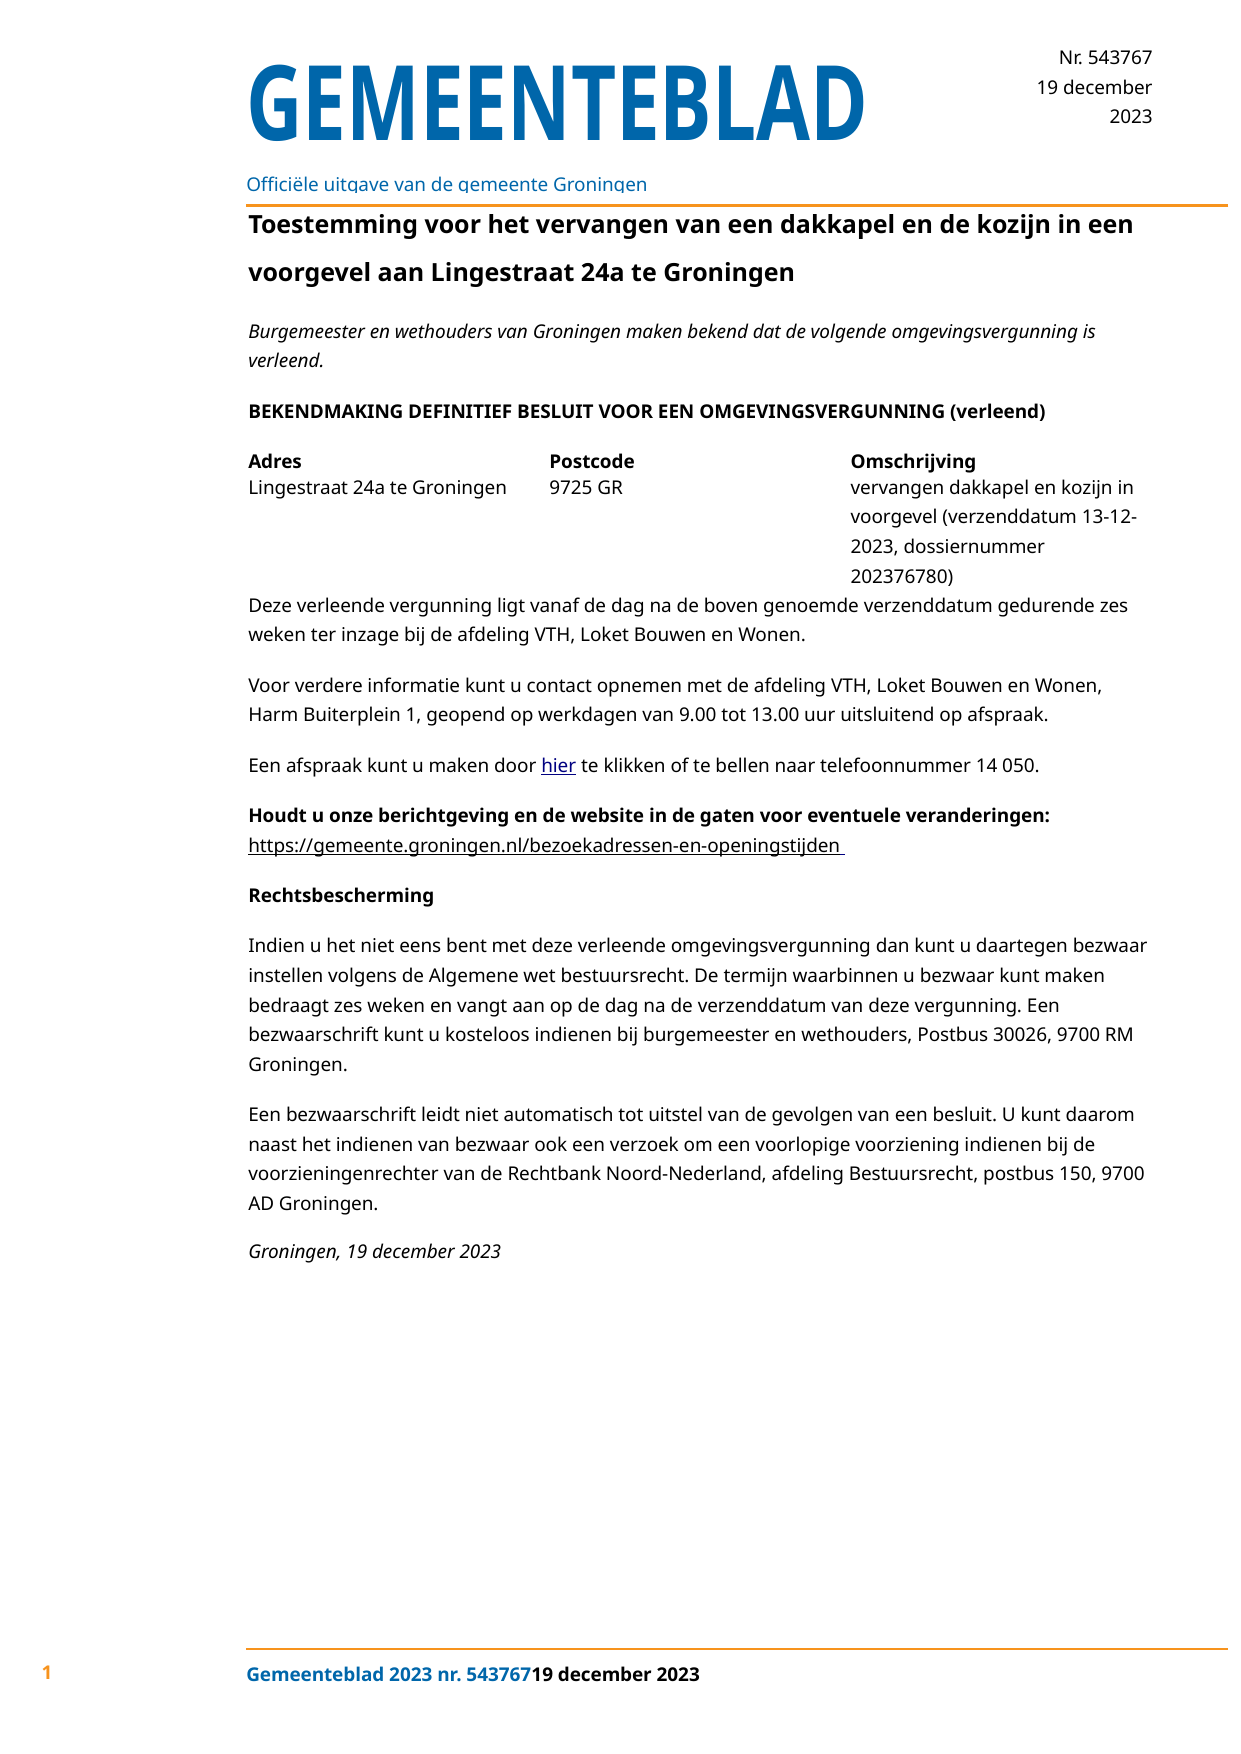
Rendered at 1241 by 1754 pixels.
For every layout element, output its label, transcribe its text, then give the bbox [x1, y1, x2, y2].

table_cell Lingestraat 24a te Groningen [248, 474, 549, 589]
table_cell vervangen dakkapel en kozijn in voorgevel (verzenddatum 13-12-2023, dossiernummer 202376780) [850, 474, 1152, 589]
table_cell 9725 GR [549, 474, 850, 589]
text Rechtsbescherming [248, 882, 1152, 908]
text Houdt u onze berichtgeving en de website in de gaten voor eventuele veranderingen: https://gemeente.groningen.nl/bezoekadressen-en-openingstijden [248, 802, 1152, 858]
text Een bezwaarschrift leidt niet automatisch tot uitstel van de gevolgen van een besluit. U kunt daarom naast het indienen van bezwaar ook een verzoek om een voorlopige voorziening indienen bij de voorzieningenrechter van de Rechtbank Noord-Nederland, afdeling Bestuursrecht, postbus 150, 9700 AD Groningen. [248, 1101, 1152, 1216]
text Indien u het niet eens bent met deze verleende omgevingsvergunning dan kunt u daartegen bezwaar instellen volgens de Algemene wet bestuursrecht. De termijn waarbinnen u bezwaar kunt maken bedraagt zes weken en vangt aan op de dag na de verzenddatum van deze vergunning. Een bezwaarschrift kunt u kosteloos indienen bij burgemeester en wethouders, Postbus 30026, 9700 RM Groningen. [248, 933, 1152, 1077]
text Voor verdere informatie kunt u contact opnemen met de afdeling VTH, Loket Bouwen en Wonen, Harm Buiterplein 1, geopend op werkdagen van 9.00 tot 13.00 uur uitsluitend op afspraak. [248, 672, 1152, 727]
table_header Omschrijving [850, 449, 1152, 474]
table_header Postcode [549, 449, 850, 474]
text Een afspraak kunt u maken door hier te klikken of te bellen naar telefoonnummer 14 050. [248, 752, 1152, 778]
table_header Adres [248, 449, 549, 474]
text Burgemeester en wethouders van Groningen maken bekend dat de volgende omgevingsvergunning is verleend. [248, 318, 1152, 373]
text Groningen, 19 december 2023 [248, 1238, 1152, 1264]
text Deze verleende vergunning ligt vanaf de dag na de boven genoemde verzenddatum gedurende zes weken ter inzage bij de afdeling VTH, Loket Bouwen en Wonen. [248, 592, 1152, 647]
text BEKENDMAKING DEFINITIEF BESLUIT VOOR EEN OMGEVINGSVERGUNNING (verleend) [248, 398, 1152, 424]
text Toestemming voor het vervangen van een dakkapel en de kozijn in een voorgevel aan Lingestraat 24a te Groningen [248, 207, 1152, 288]
picture [41, 47, 231, 172]
